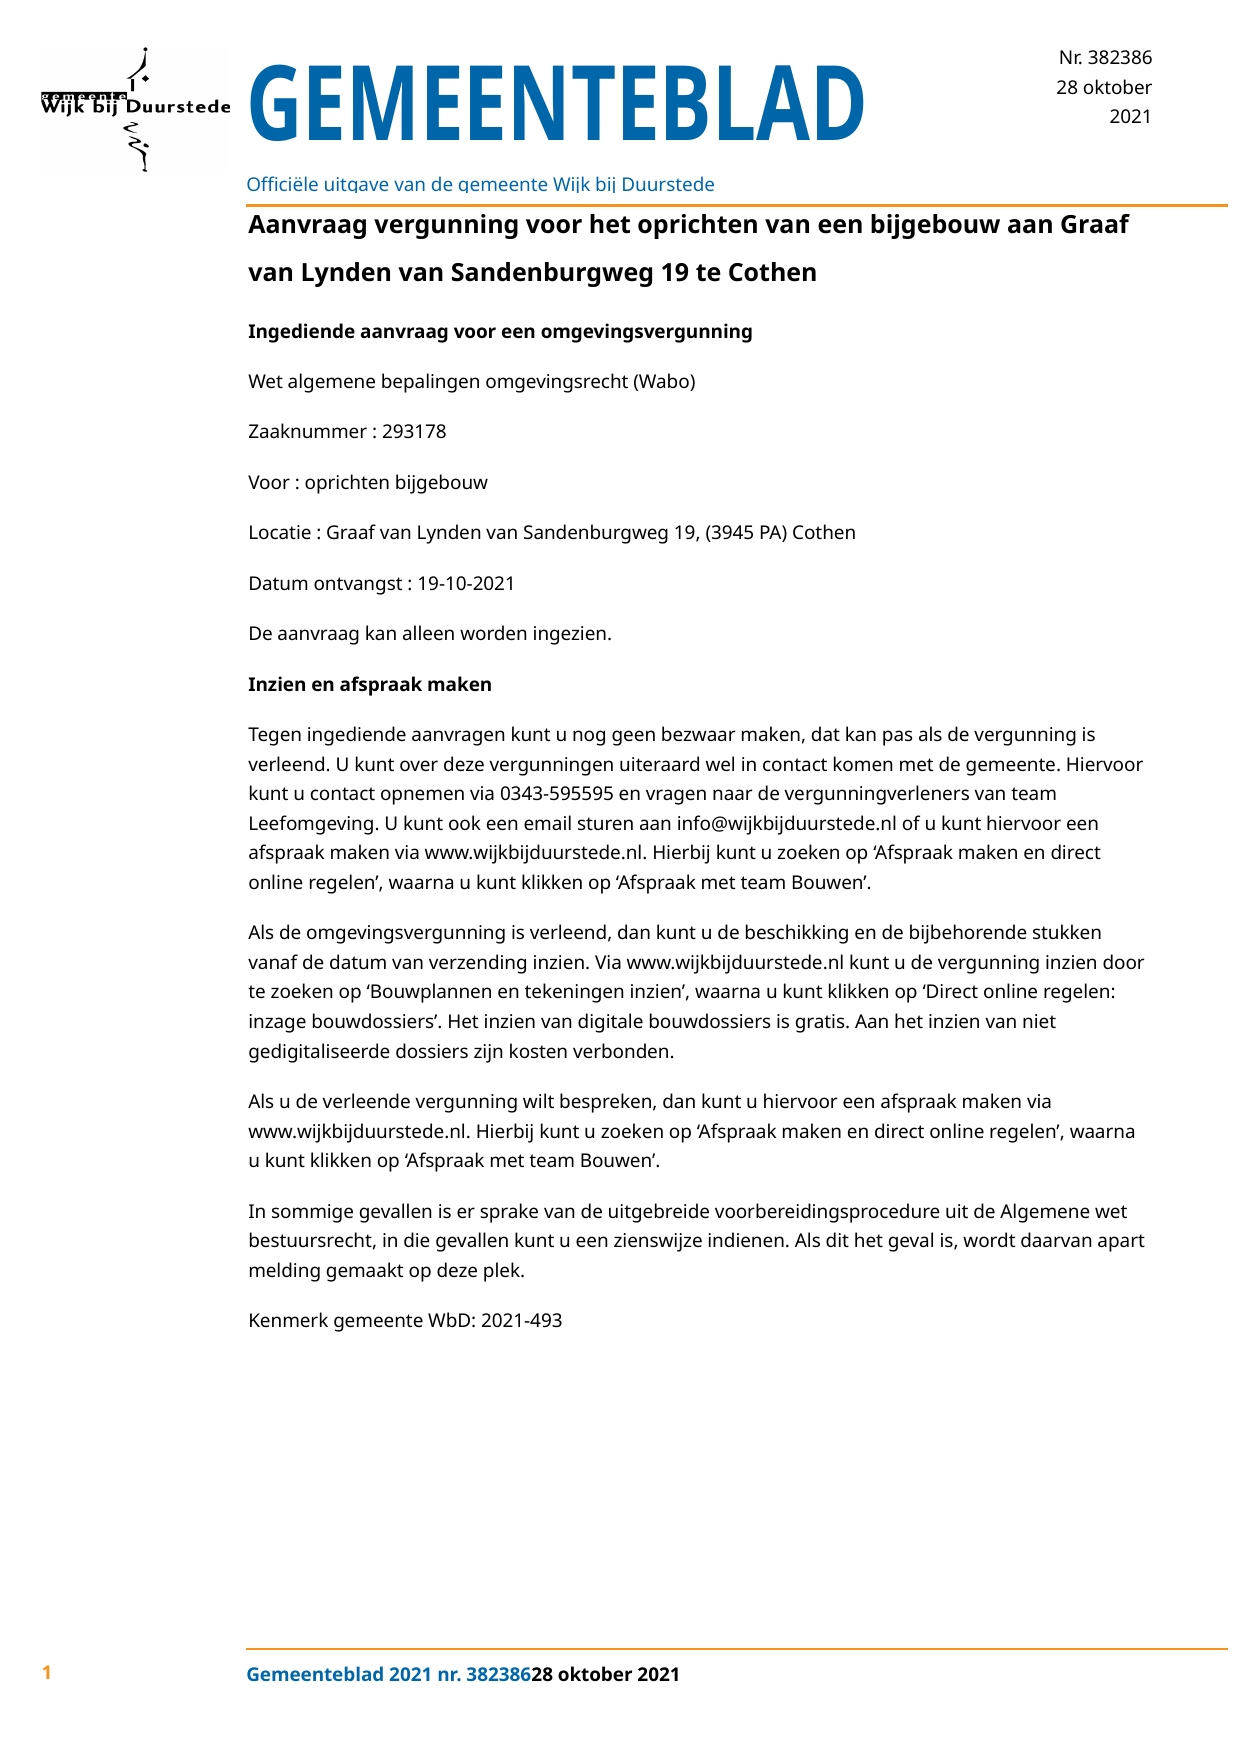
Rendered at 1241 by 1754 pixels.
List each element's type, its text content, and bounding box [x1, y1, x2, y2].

text Inzien en afspraak maken [248, 671, 1152, 697]
text De aanvraag kan alleen worden ingezien. [248, 620, 1152, 646]
text Tegen ingediende aanvragen kunt u nog geen bezwaar maken, dat kan pas als de vergunning is verleend. U kunt over deze vergunningen uiteraard wel in contact komen met de gemeente. Hiervoor kunt u contact opnemen via 0343-595595 en vragen naar de vergunningverleners van team Leefomgeving. U kunt ook een email sturen aan info@wijkbijduurstede.nl of u kunt hiervoor een afspraak maken via www.wijkbijduurstede.nl. Hierbij kunt u zoeken op ‘Afspraak maken en direct online regelen’, waarna u kunt klikken op ‘Afspraak met team Bouwen’. [248, 721, 1152, 895]
text In sommige gevallen is er sprake van de uitgebreide voorbereidingsprocedure uit de Algemene wet bestuursrecht, in die gevallen kunt u een zienswijze indienen. Als dit het geval is, wordt daarvan apart melding gemaakt op deze plek. [248, 1198, 1152, 1283]
text Wet algemene bepalingen omgevingsrecht (Wabo) [248, 368, 1152, 394]
picture [41, 47, 231, 172]
text Locatie : Graaf van Lynden van Sandenburgweg 19, (3945 PA) Cothen [248, 519, 1152, 545]
text Voor : oprichten bijgebouw [248, 469, 1152, 495]
text Ingediende aanvraag voor een omgevingsvergunning [248, 318, 1152, 344]
text Zaaknummer : 293178 [248, 419, 1152, 444]
text Als u de verleende vergunning wilt bespreken, dan kunt u hiervoor een afspraak maken via www.wijkbijduurstede.nl. Hierbij kunt u zoeken op ‘Afspraak maken en direct online regelen’, waarna u kunt klikken op ‘Afspraak met team Bouwen’. [248, 1088, 1152, 1173]
text Kenmerk gemeente WbD: 2021-493 [248, 1307, 1152, 1333]
text Aanvraag vergunning voor het oprichten van een bijgebouw aan Graaf van Lynden van Sandenburgweg 19 te Cothen [248, 207, 1152, 288]
text Als de omgevingsvergunning is verleend, dan kunt u de beschikking en de bijbehorende stukken vanaf de datum van verzending inzien. Via www.wijkbijduurstede.nl kunt u de vergunning inzien door te zoeken op ‘Bouwplannen en tekeningen inzien’, waarna u kunt klikken op ‘Direct online regelen: inzage bouwdossiers’. Het inzien van digitale bouwdossiers is gratis. Aan het inzien van niet gedigitaliseerde dossiers zijn kosten verbonden. [248, 919, 1152, 1064]
text Datum ontvangst : 19-10-2021 [248, 570, 1152, 596]
